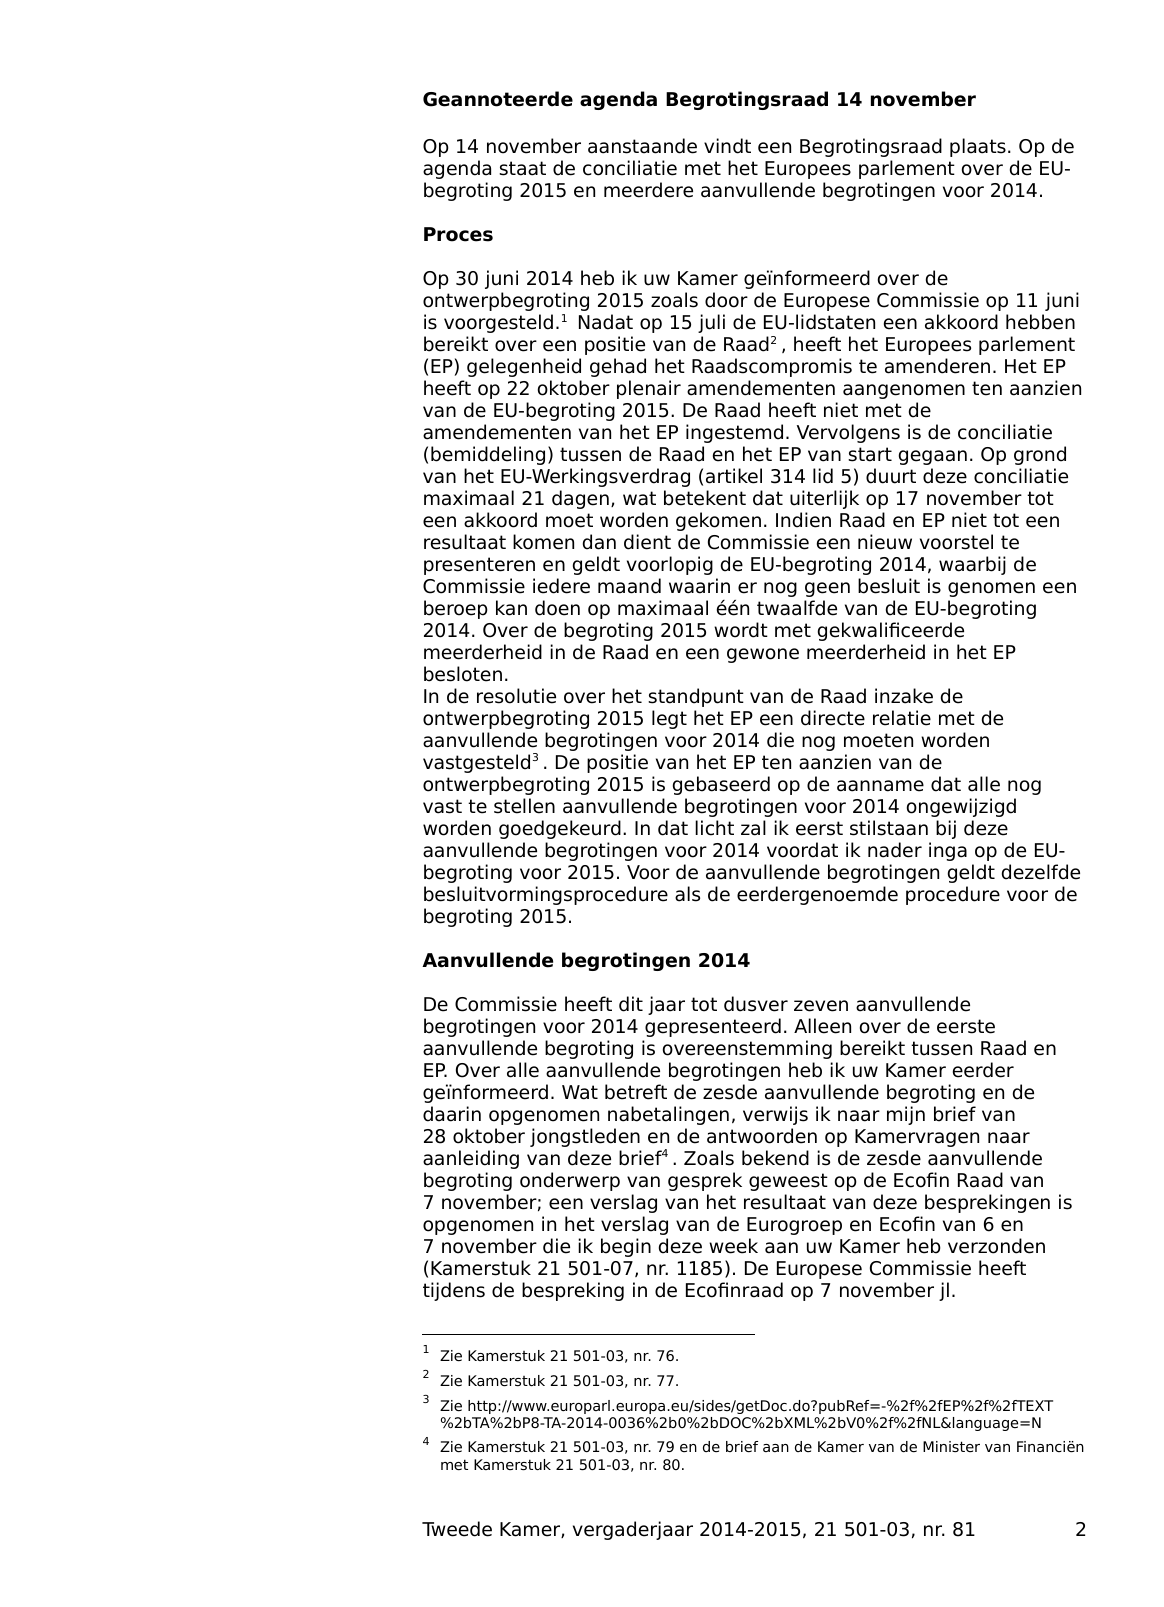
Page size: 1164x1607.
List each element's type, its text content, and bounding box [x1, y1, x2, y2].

text Zie http://www.europarl.europa.eu/sides/getDoc.do?pubRef=-%2f%2fEP%2f%2fTEXT%2bTA%2bP8-TA-2014-0036%2b0%2bDOC%2bXML%2bV0%2f%2fNL&language=N [422, 1393, 1087, 1432]
text Op 14 november aanstaande vindt een Begrotingsraad plaats. Op de agenda staat de conciliatie met het Europees parlement over de EU-begroting 2015 en meerdere aanvullende begrotingen voor 2014. [422, 136, 1087, 202]
text Zie Kamerstuk 21 501-03, nr. 77. [422, 1368, 1087, 1391]
text Zie Kamerstuk 21 501-03, nr. 79 en de brief aan de Kamer van de Minister van Financiën met Kamerstuk 21 501-03, nr. 80. [422, 1435, 1087, 1474]
text De Commissie heeft dit jaar tot dusver zeven aanvullende begrotingen voor 2014 gepresenteerd. Alleen over de eerste aanvullende begroting is overeenstemming bereikt tussen Raad en EP. Over alle aanvullende begrotingen heb ik uw Kamer eerder geïnformeerd. Wat betreft de zesde aanvullende begroting en de daarin opgenomen nabetalingen, verwijs ik naar mijn brief van 28 oktober jongstleden en de antwoorden op Kamervragen naar aanleiding van deze brief. Zoals bekend is de zesde aanvullende begroting onderwerp van gesprek geweest op de Ecofin Raad van 7 november; een verslag van het resultaat van deze besprekingen is opgenomen in het verslag van de Eurogroep en Ecofin van 6 en 7 november die ik begin deze week aan uw Kamer heb verzonden (Kamerstuk 21 501-07, nr. 1185). De Europese Commissie heeft tijdens de bespreking in de Ecofinraad op 7 november jl. [422, 994, 1087, 1302]
subtitle Proces [422, 224, 1087, 246]
subtitle Geannoteerde agenda Begrotingsraad 14 november [422, 89, 1087, 111]
text Op 30 juni 2014 heb ik uw Kamer geïnformeerd over de ontwerpbegroting 2015 zoals door de Europese Commissie op 11 juni is voorgesteld. Nadat op 15 juli de EU-lidstaten een akkoord hebben bereikt over een positie van de Raad, heeft het Europees parlement (EP) gelegenheid gehad het Raadscompromis te amenderen. Het EP heeft op 22 oktober plenair amendementen aangenomen ten aanzien van de EU-begroting 2015. De Raad heeft niet met de amendementen van het EP ingestemd. Vervolgens is de conciliatie (bemiddeling) tussen de Raad en het EP van start gegaan. Op grond van het EU-Werkingsverdrag (artikel 314 lid 5) duurt deze conciliatie maximaal 21 dagen, wat betekent dat uiterlijk op 17 november tot een akkoord moet worden gekomen. Indien Raad en EP niet tot een resultaat komen dan dient de Commissie een nieuw voorstel te presenteren en geldt voorlopig de EU-begroting 2014, waarbij de Commissie iedere maand waarin er nog geen besluit is genomen een beroep kan doen op maximaal één twaalfde van de EU-begroting 2014. Over de begroting 2015 wordt met gekwalificeerde meerderheid in de Raad en een gewone meerderheid in het EP besloten. [422, 268, 1087, 686]
subtitle Aanvullende begrotingen 2014 [422, 950, 1087, 972]
text In de resolutie over het standpunt van de Raad inzake de ontwerpbegroting 2015 legt het EP een directe relatie met de aanvullende begrotingen voor 2014 die nog moeten worden vastgesteld. De positie van het EP ten aanzien van de ontwerpbegroting 2015 is gebaseerd op de aanname dat alle nog vast te stellen aanvullende begrotingen voor 2014 ongewijzigd worden goedgekeurd. In dat licht zal ik eerst stilstaan bij deze aanvullende begrotingen voor 2014 voordat ik nader inga op de EU-begroting voor 2015. Voor de aanvullende begrotingen geldt dezelfde besluitvormingsprocedure als de eerdergenoemde procedure voor de begroting 2015. [422, 686, 1087, 928]
text Zie Kamerstuk 21 501-03, nr. 76. [422, 1343, 1087, 1366]
